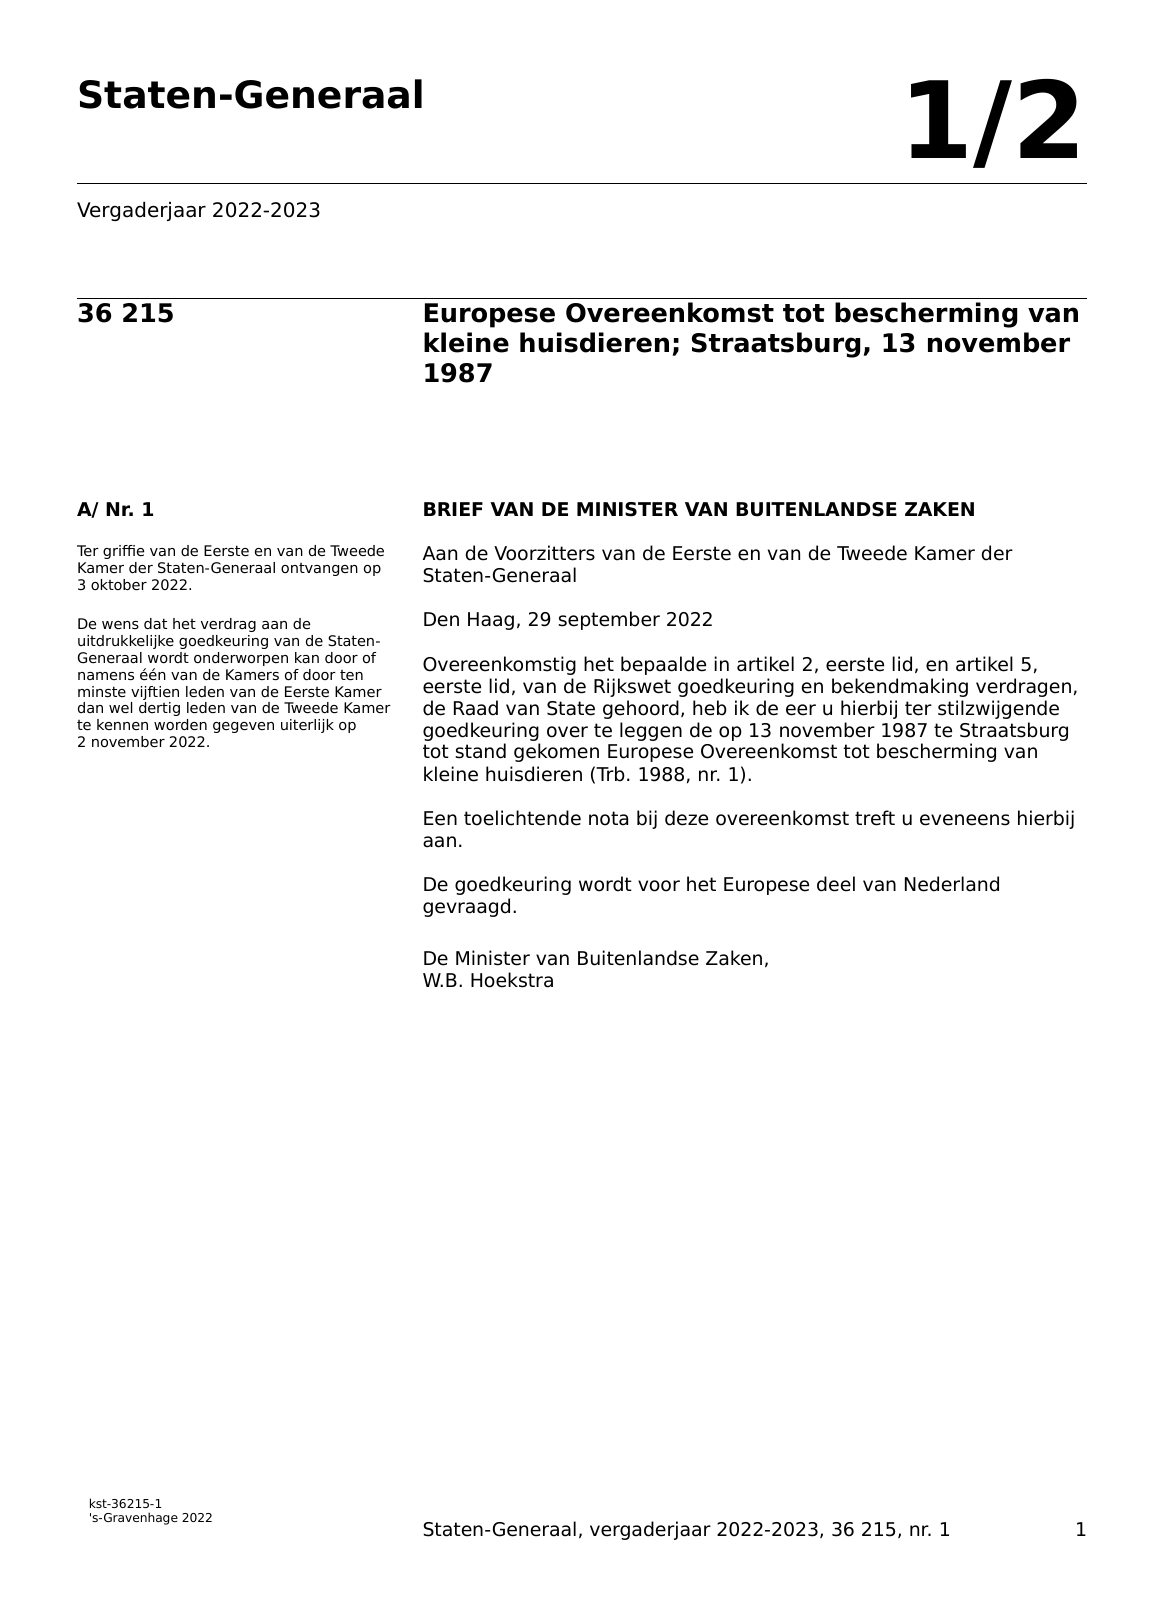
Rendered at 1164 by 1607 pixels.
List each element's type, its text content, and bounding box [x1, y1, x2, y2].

text kst-36215-1 [88, 1497, 323, 1511]
subtitle A/ Nr. 1 BRIEF VAN DE MINISTER VAN BUITENLANDSE ZAKEN [77, 499, 1087, 521]
table_header 1/2 [886, 59, 1087, 183]
text De wens dat het verdrag aan de uitdrukkelijke goedkeuring van de Staten-Generaal wordt onderworpen kan door of namens één van de Kamers of door ten minste vijftien leden van de Eerste Kamer dan wel dertig leden van de Tweede Kamer te kennen worden gegeven uiterlijk op 2 november 2022. [77, 616, 399, 751]
text Den Haag, 29 september 2022 [422, 609, 1087, 631]
table_header Staten-Generaal [77, 59, 886, 183]
table_cell Vergaderjaar 2022-2023 [77, 184, 1087, 298]
text [77, 594, 399, 616]
text Overeenkomstig het bepaalde in artikel 2, eerste lid, en artikel 5, eerste lid, van de Rijkswet goedkeuring en bekendmaking verdragen, de Raad van State gehoord, heb ik de eer u hierbij ter stilzwijgende goedkeuring over te leggen de op 13 november 1987 te Straatsburg tot stand gekomen Europese Overeenkomst tot bescherming van kleine huisdieren (Trb. 1988, nr. 1). [422, 653, 1087, 785]
text De Minister van Buitenlandse Zaken, W.B. Hoekstra [422, 948, 1087, 992]
text 's-Gravenhage 2022 [88, 1511, 323, 1525]
text Aan de Voorzitters van de Eerste en van de Tweede Kamer der Staten-Generaal [422, 543, 1087, 587]
text Ter griffie van de Eerste en van de Tweede Kamer der Staten-Generaal ontvangen op 3 oktober 2022. [77, 543, 399, 594]
text Een toelichtende nota bij deze overeenkomst treft u eveneens hierbij aan. [422, 808, 1087, 852]
subtitle 36 215 Europese Overeenkomst tot bescherming van kleine huisdieren; Straatsburg, 13 november 1987 [77, 299, 1087, 388]
text De goedkeuring wordt voor het Europese deel van Nederland gevraagd. [422, 874, 1087, 918]
